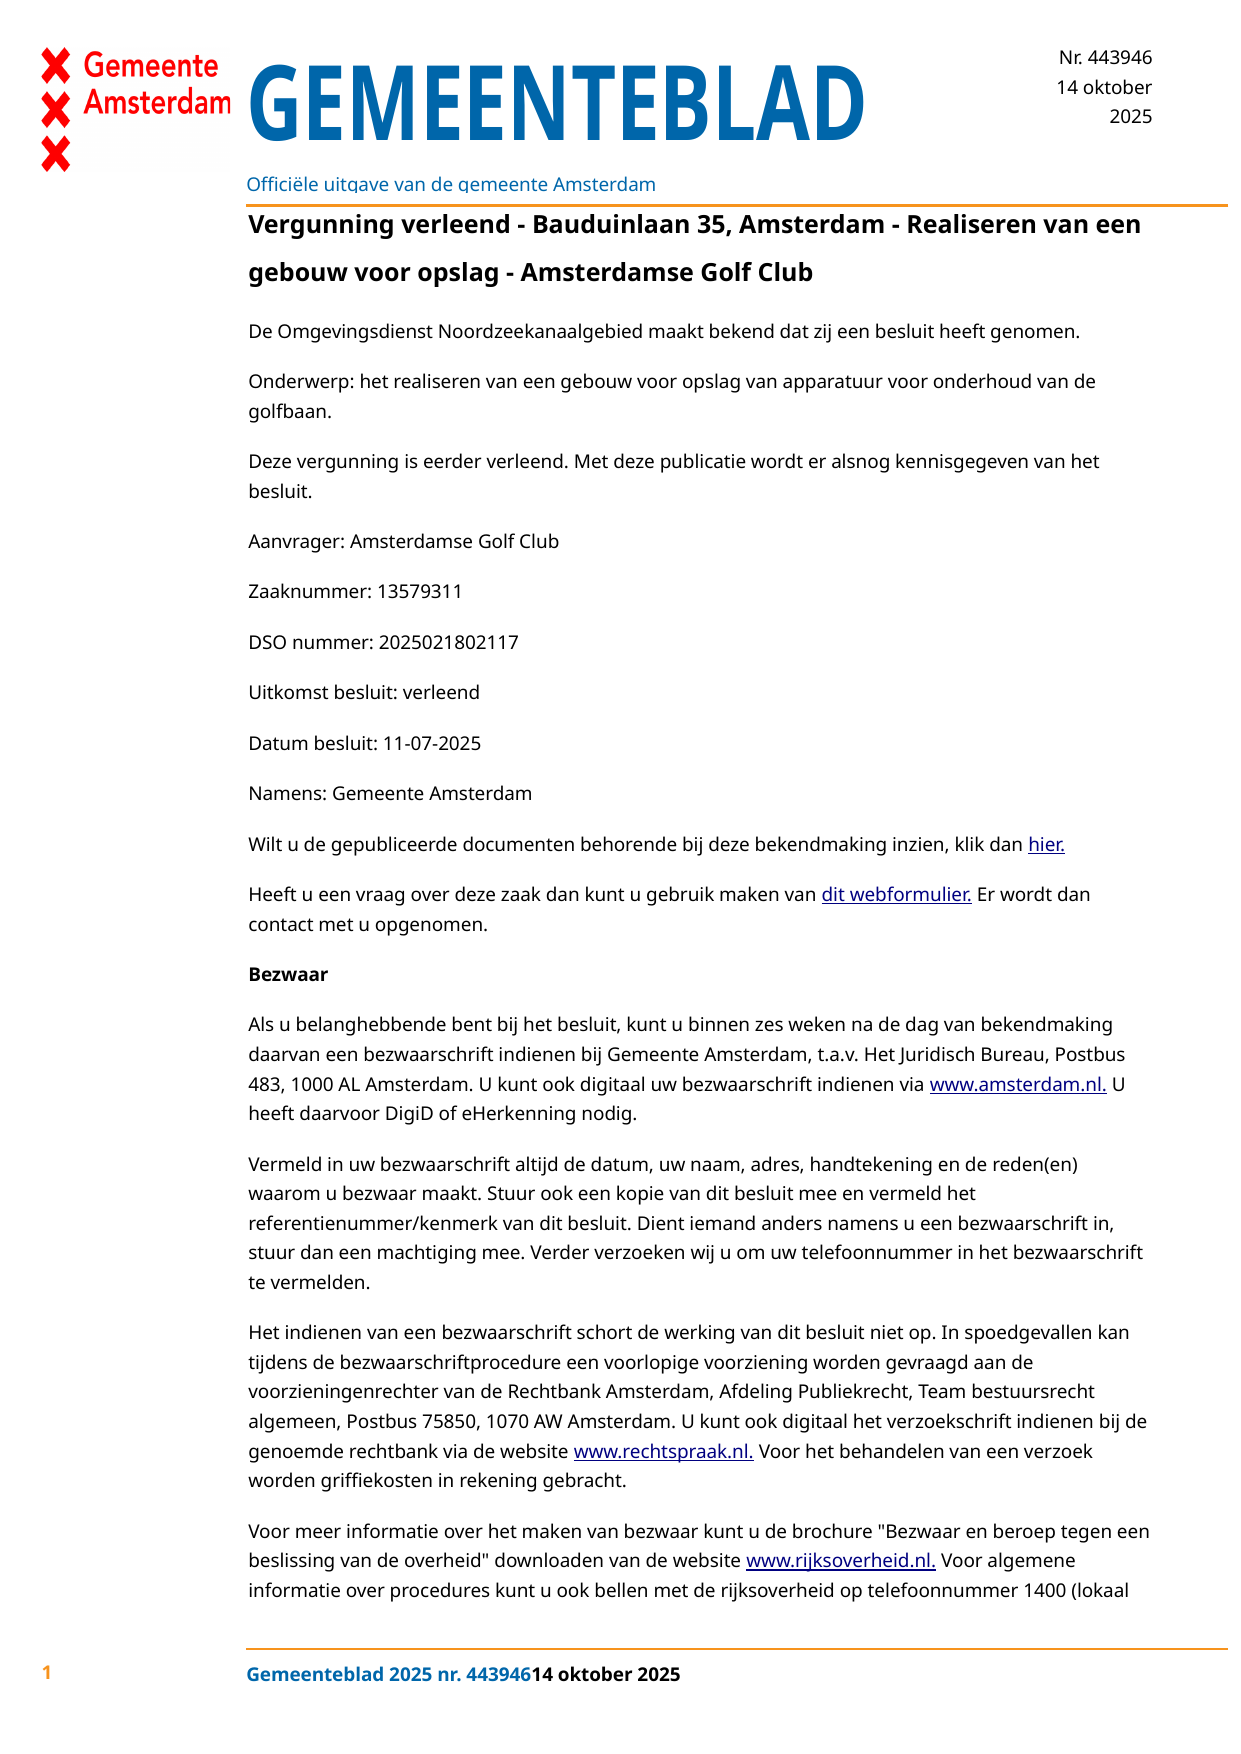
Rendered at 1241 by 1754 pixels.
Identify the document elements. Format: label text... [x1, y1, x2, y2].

text Wilt u de gepubliceerde documenten behorende bij deze bekendmaking inzien, klik dan hier. [248, 831, 1152, 857]
text Uitkomst besluit: verleend [248, 679, 1152, 705]
text DSO nummer: 2025021802117 [248, 629, 1152, 655]
text Het indienen van een bezwaarschrift schort de werking van dit besluit niet op. In spoedgevallen kan tijdens de bezwaarschriftprocedure een voorlopige voorziening worden gevraagd aan de voorzieningenrechter van de Rechtbank Amsterdam, Afdeling Publiekrecht, Team bestuursrecht algemeen, Postbus 75850, 1070 AW Amsterdam. U kunt ook digitaal het verzoekschrift indienen bij de genoemde rechtbank via de website www.rechtspraak.nl. Voor het behandelen van een verzoek worden griffiekosten in rekening gebracht. [248, 1319, 1152, 1493]
text Zaaknummer: 13579311 [248, 579, 1152, 604]
text Namens: Gemeente Amsterdam [248, 780, 1152, 806]
text Voor meer informatie over het maken van bezwaar kunt u de brochure "Bezwaar en beroep tegen een beslissing van de overheid" downloaden van de website www.rijksoverheid.nl. Voor algemene informatie over procedures kunt u ook bellen met de rijksoverheid op telefoonnummer 1400 (lokaal [248, 1518, 1152, 1603]
text Deze vergunning is eerder verleend. Met deze publicatie wordt er alsnog kennisgegeven van het besluit. [248, 448, 1152, 504]
text Vergunning verleend - Bauduinlaan 35, Amsterdam - Realiseren van een gebouw voor opslag - Amsterdamse Golf Club [248, 207, 1152, 288]
text Vermeld in uw bezwaarschrift altijd de datum, uw naam, adres, handtekening en de reden(en) waarom u bezwaar maakt. Stuur ook een kopie van dit besluit mee en vermeld het referentienummer/kenmerk van dit besluit. Dient iemand anders namens u een bezwaarschrift in, stuur dan een machtiging mee. Verder verzoeken wij u om uw telefoonnummer in het bezwaarschrift te vermelden. [248, 1151, 1152, 1295]
text Heeft u een vraag over deze zaak dan kunt u gebruik maken van dit webformulier. Er wordt dan contact met u opgenomen. [248, 881, 1152, 937]
text Als u belanghebbende bent bij het besluit, kunt u binnen zes weken na de dag van bekendmaking daarvan een bezwaarschrift indienen bij Gemeente Amsterdam, t.a.v. Het Juridisch Bureau, Postbus 483, 1000 AL Amsterdam. U kunt ook digitaal uw bezwaarschrift indienen via www.amsterdam.nl. U heeft daarvoor DigiD of eHerkenning nodig. [248, 1012, 1152, 1126]
picture [41, 47, 231, 172]
text De Omgevingsdienst Noordzeekanaalgebied maakt bekend dat zij een besluit heeft genomen. [248, 318, 1152, 344]
text Datum besluit: 11-07-2025 [248, 730, 1152, 756]
text Onderwerp: het realiseren van een gebouw voor opslag van apparatuur voor onderhoud van de golfbaan. [248, 368, 1152, 424]
text Bezwaar [248, 961, 1152, 987]
text Aanvrager: Amsterdamse Golf Club [248, 528, 1152, 554]
